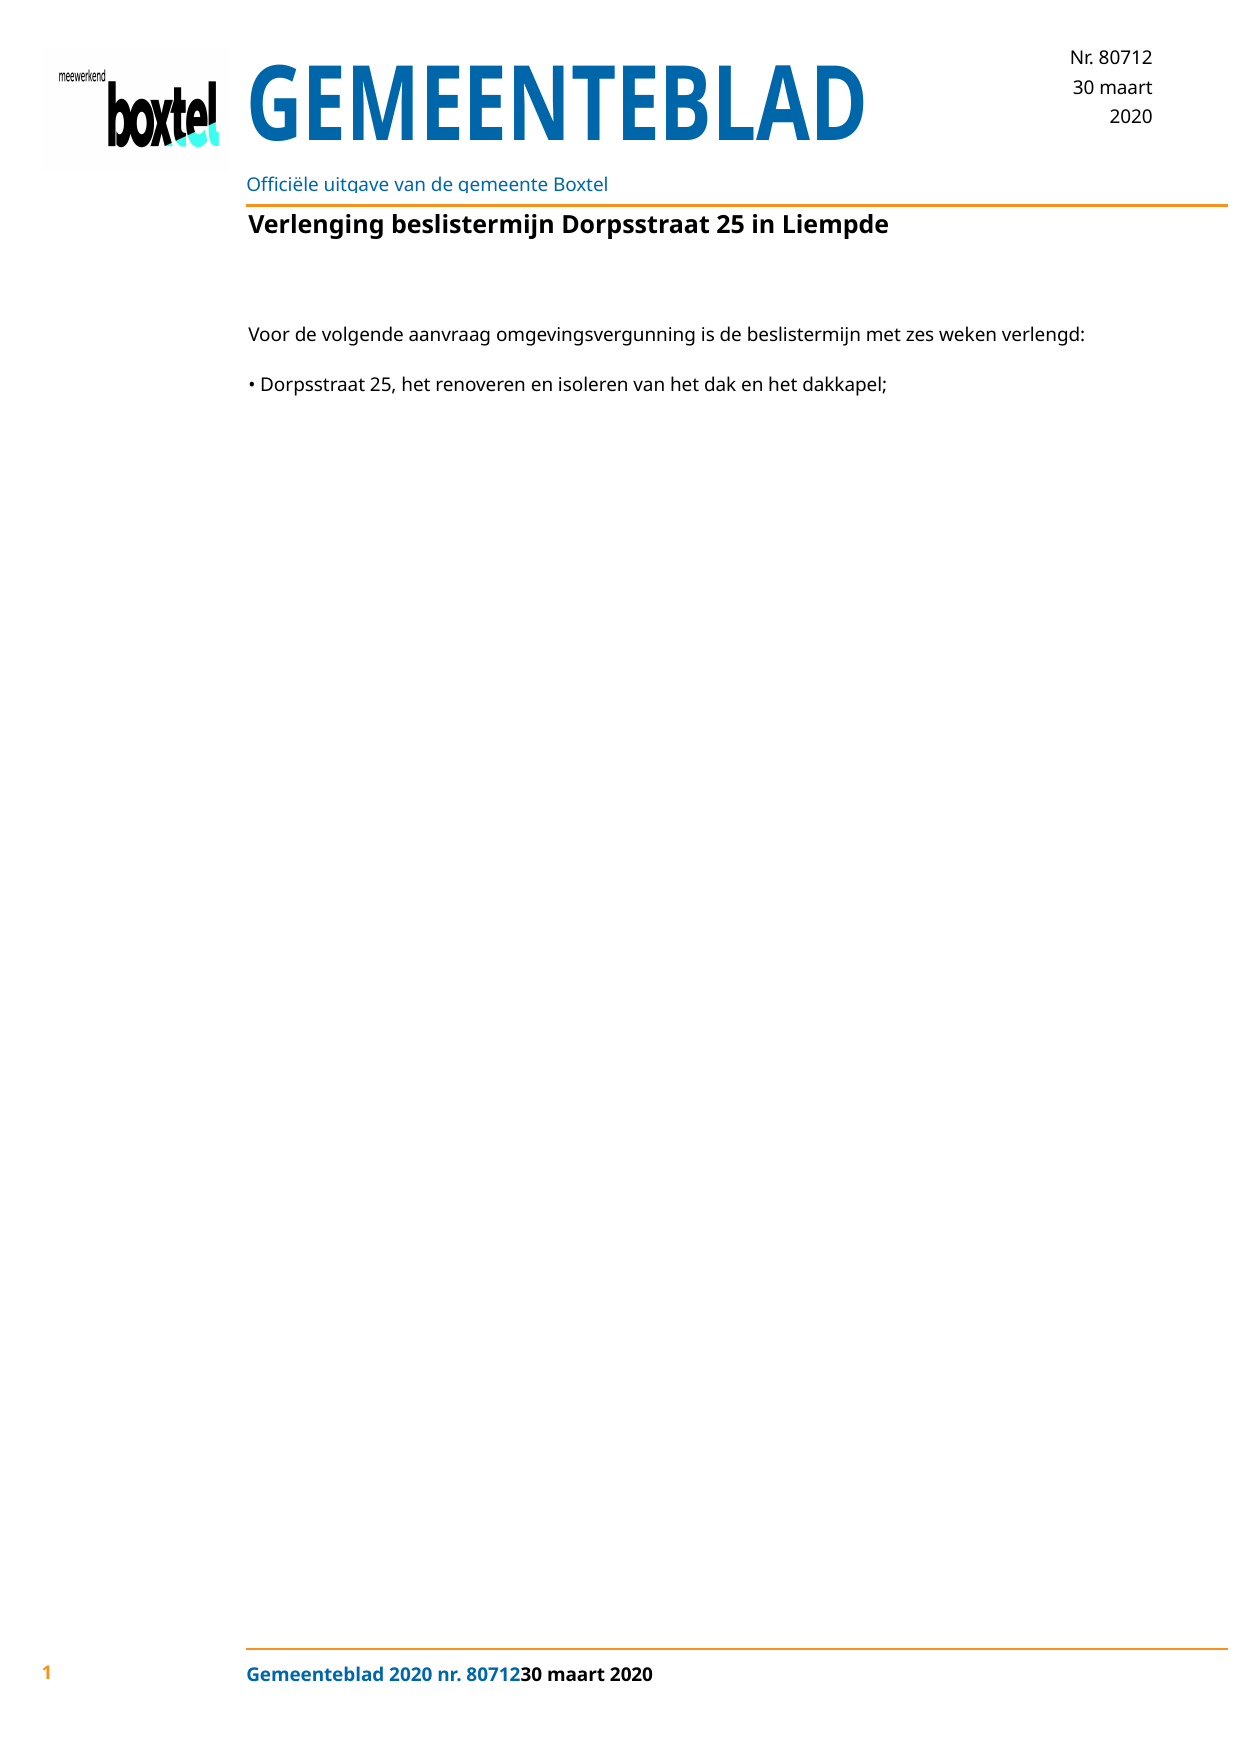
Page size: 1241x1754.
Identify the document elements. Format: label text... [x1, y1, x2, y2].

text Voor de volgende aanvraag omgevingsvergunning is de beslistermijn met zes weken verlengd: [248, 321, 1152, 346]
text • Dorpsstraat 25, het renoveren en isoleren van het dak en het dakkapel; [248, 371, 1152, 397]
picture [41, 47, 231, 172]
text Verlenging beslistermijn Dorpsstraat 25 in Liempde [248, 207, 1152, 241]
